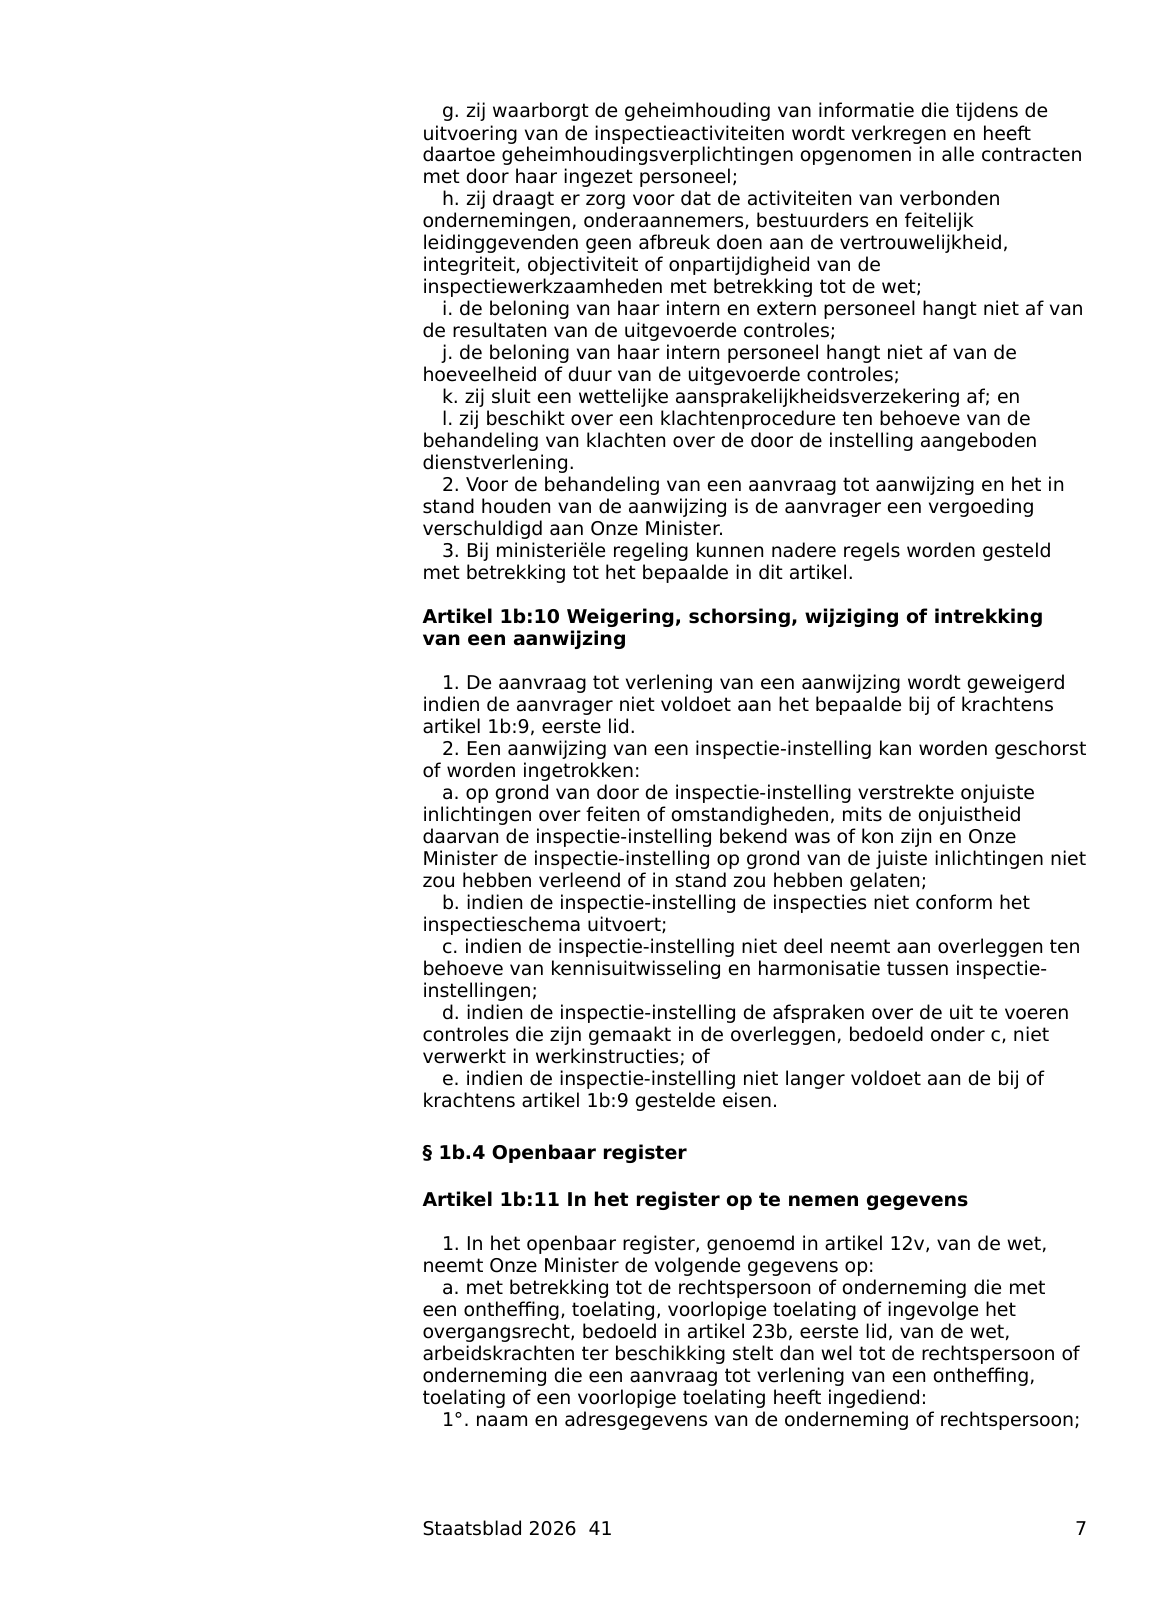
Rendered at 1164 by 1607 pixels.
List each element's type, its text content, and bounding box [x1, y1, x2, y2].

text 3. Bij ministeriële regeling kunnen nadere regels worden gesteld met betrekking tot het bepaalde in dit artikel. [422, 540, 1087, 584]
text b. indien de inspectie-instelling de inspecties niet conform het inspectieschema uitvoert; [422, 892, 1087, 936]
text a. op grond van door de inspectie-instelling verstrekte onjuiste inlichtingen over feiten of omstandigheden, mits de onjuistheid daarvan de inspectie-instelling bekend was of kon zijn en Onze Minister de inspectie-instelling op grond van de juiste inlichtingen niet zou hebben verleend of in stand zou hebben gelaten; [422, 782, 1087, 892]
text j. de beloning van haar intern personeel hangt niet af van de hoeveelheid of duur van de uitgevoerde controles; [422, 342, 1087, 386]
text 1. De aanvraag tot verlening van een aanwijzing wordt geweigerd indien de aanvrager niet voldoet aan het bepaalde bij of krachtens artikel 1b:9, eerste lid. [422, 672, 1087, 738]
text c. indien de inspectie-instelling niet deel neemt aan overleggen ten behoeve van kennisuitwisseling en harmonisatie tussen inspectie-instellingen; [422, 936, 1087, 1002]
text h. zij draagt er zorg voor dat de activiteiten van verbonden ondernemingen, onderaannemers, bestuurders en feitelijk leidinggevenden geen afbreuk doen aan de vertrouwelijkheid, integriteit, objectiviteit of onpartijdigheid van de inspectiewerkzaamheden met betrekking tot de wet; [422, 188, 1087, 298]
text 1°. naam en adresgegevens van de onderneming of rechtspersoon; [422, 1409, 1087, 1431]
subtitle Artikel 1b:11 In het register op te nemen gegevens [422, 1189, 1087, 1211]
text 2. Voor de behandeling van een aanvraag tot aanwijzing en het in stand houden van de aanwijzing is de aanvrager een vergoeding verschuldigd aan Onze Minister. [422, 474, 1087, 540]
text a. met betrekking tot de rechtspersoon of onderneming die met een ontheffing, toelating, voorlopige toelating of ingevolge het overgangsrecht, bedoeld in artikel 23b, eerste lid, van de wet, arbeidskrachten ter beschikking stelt dan wel tot de rechtspersoon of onderneming die een aanvraag tot verlening van een ontheffing, toelating of een voorlopige toelating heeft ingediend: [422, 1277, 1087, 1409]
subtitle Artikel 1b:10 Weigering, schorsing, wijziging of intrekking van een aanwijzing [422, 606, 1087, 650]
text g. zij waarborgt de geheimhouding van informatie die tijdens de uitvoering van de inspectieactiviteiten wordt verkregen en heeft daartoe geheimhoudingsverplichtingen opgenomen in alle contracten met door haar ingezet personeel; [422, 100, 1087, 188]
subtitle § 1b.4 Openbaar register [422, 1142, 1087, 1164]
text 1. In het openbaar register, genoemd in artikel 12v, van de wet, neemt Onze Minister de volgende gegevens op: [422, 1233, 1087, 1277]
text 2. Een aanwijzing van een inspectie-instelling kan worden geschorst of worden ingetrokken: [422, 738, 1087, 782]
text e. indien de inspectie-instelling niet langer voldoet aan de bij of krachtens artikel 1b:9 gestelde eisen. [422, 1068, 1087, 1112]
text d. indien de inspectie-instelling de afspraken over de uit te voeren controles die zijn gemaakt in de overleggen, bedoeld onder c, niet verwerkt in werkinstructies; of [422, 1002, 1087, 1068]
text k. zij sluit een wettelijke aansprakelijkheidsverzekering af; en [422, 386, 1087, 408]
text i. de beloning van haar intern en extern personeel hangt niet af van de resultaten van de uitgevoerde controles; [422, 298, 1087, 342]
text l. zij beschikt over een klachtenprocedure ten behoeve van de behandeling van klachten over de door de instelling aangeboden dienstverlening. [422, 408, 1087, 474]
